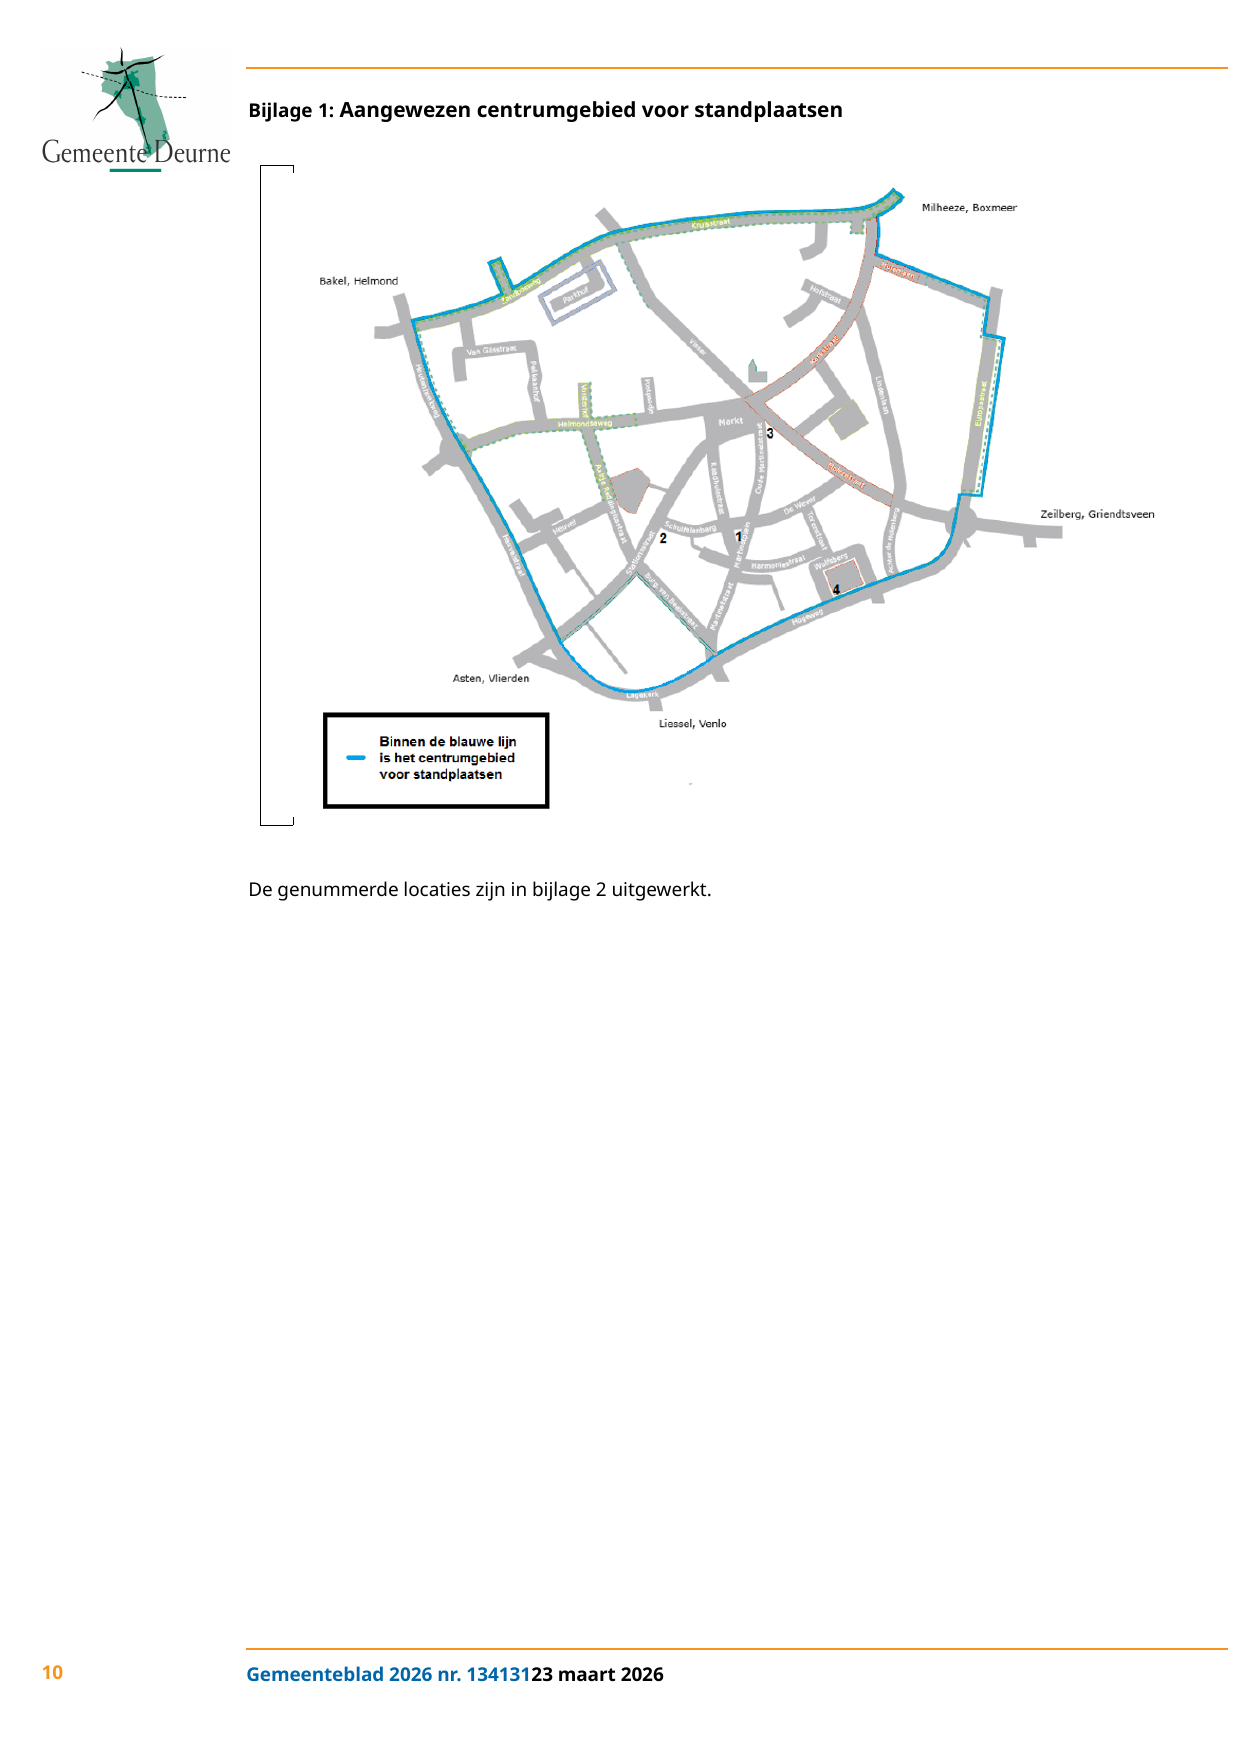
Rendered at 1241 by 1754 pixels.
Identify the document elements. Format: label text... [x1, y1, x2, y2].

picture [41, 47, 231, 172]
text Bijlage 1: Aangewezen centrumgebied voor standplaatsen [248, 95, 1152, 123]
text De genummerde locaties zijn in bijlage 2 uitgewerkt. [248, 876, 1152, 902]
picture [268, 173, 1173, 817]
